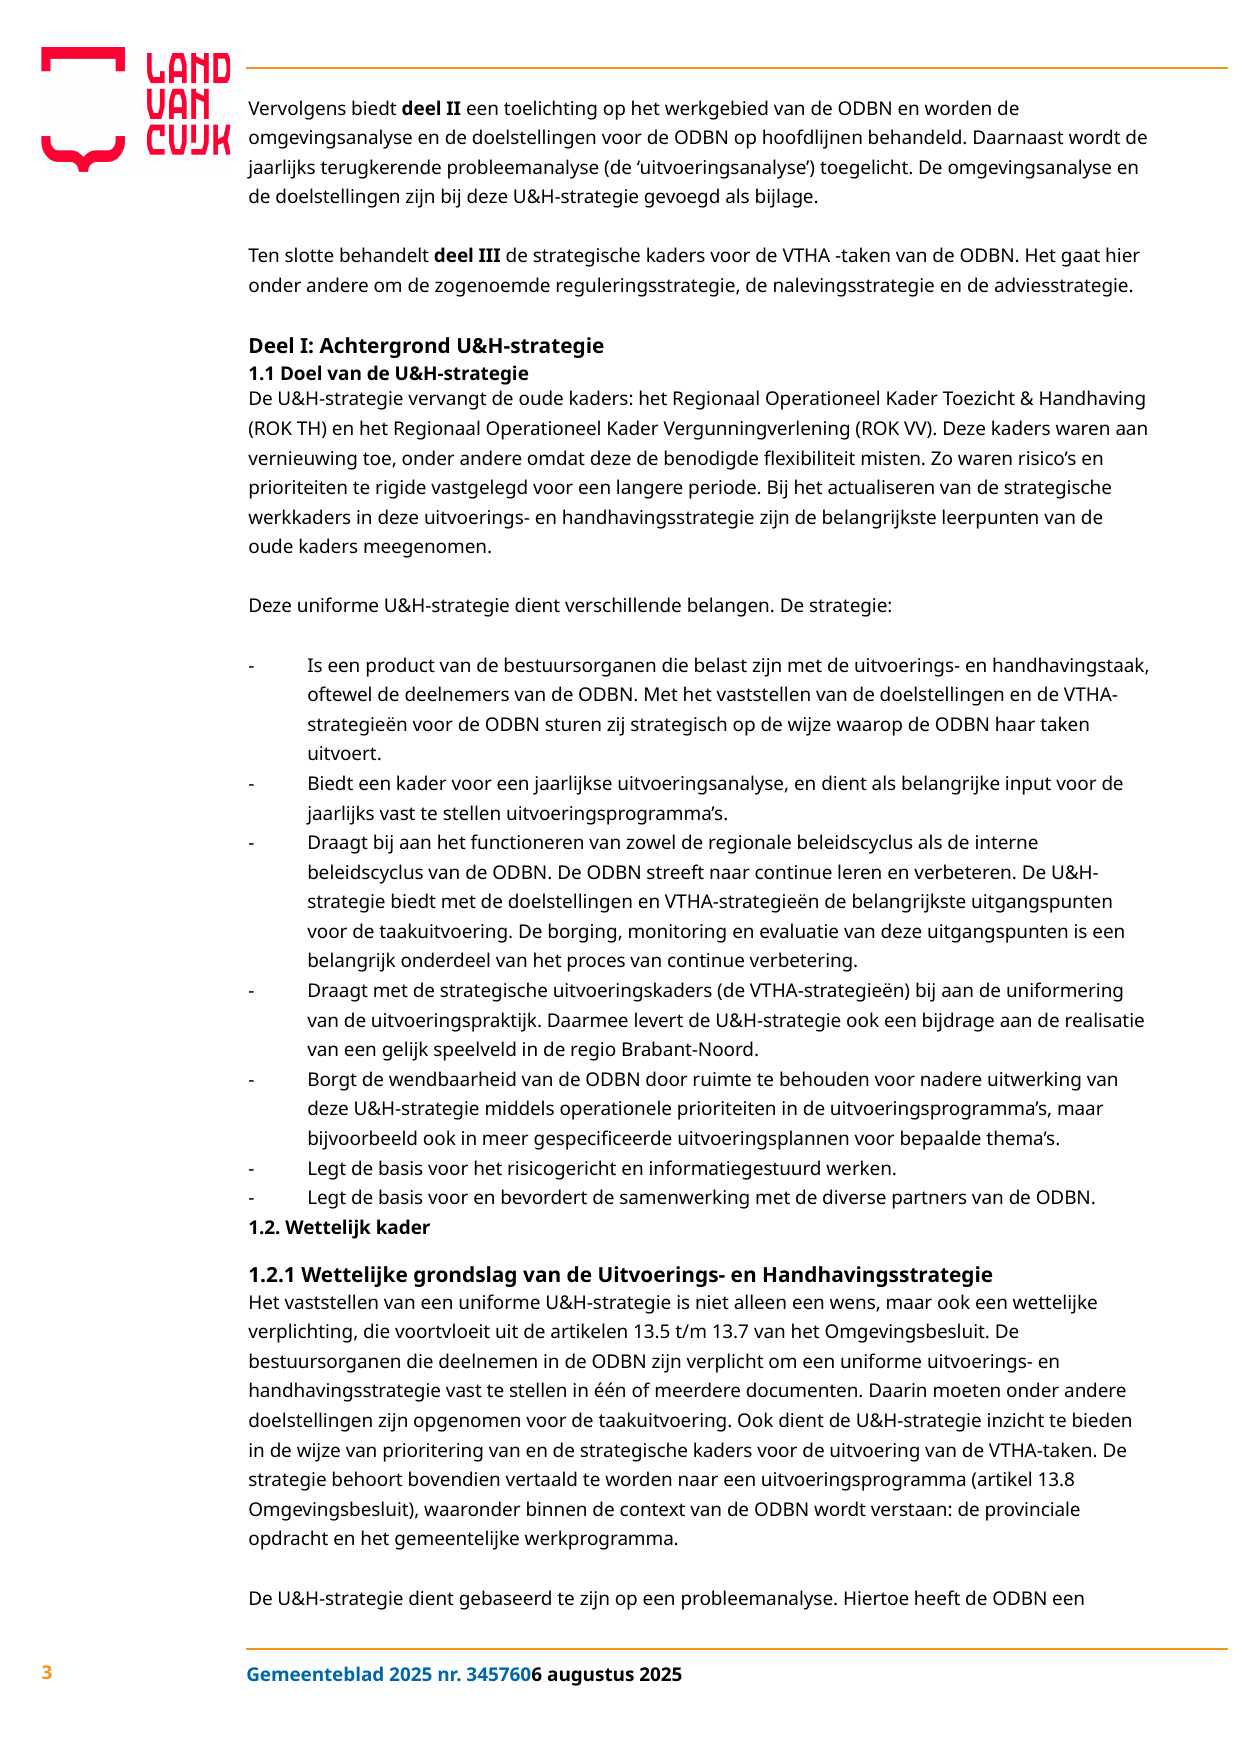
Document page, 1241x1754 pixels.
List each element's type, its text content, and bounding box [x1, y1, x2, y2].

text 1.1 Doel van de U&H-strategie [248, 360, 1152, 386]
text Deel I: Achtergrond U&H-strategie [248, 331, 1152, 360]
list Biedt een kader voor een jaarlijkse uitvoeringsanalyse, en dient als belangrijke input voor de jaarlijks vast te stellen uitvoeringsprogramma’s. [248, 770, 1152, 826]
picture [41, 47, 231, 172]
text 1.2.1 Wettelijke grondslag van de Uitvoerings- en Handhavingsstrategie [248, 1261, 1152, 1289]
list Legt de basis voor het risicogericht en informatiegestuurd werken. [248, 1155, 1152, 1181]
list Draagt bij aan het functioneren van zowel de regionale beleidscyclus als de interne beleidscyclus van de ODBN. De ODBN streeft naar continue leren en verbeteren. De U&H-strategie biedt met de doelstellingen en VTHA-strategieën de belangrijkste uitgangspunten voor de taakuitvoering. De borging, monitoring en evaluatie van deze uitgangspunten is een belangrijk onderdeel van het proces van continue verbetering. [248, 829, 1152, 973]
list Legt de basis voor en bevordert de samenwerking met de diverse partners van de ODBN. [248, 1184, 1152, 1210]
text De U&H-strategie vervangt de oude kaders: het Regionaal Operationeel Kader Toezicht & Handhaving (ROK TH) en het Regionaal Operationeel Kader Vergunningverlening (ROK VV). Deze kaders waren aan vernieuwing toe, onder andere omdat deze de benodigde flexibiliteit misten. Zo waren risico’s en prioriteiten te rigide vastgelegd voor een langere periode. Bij het actualiseren van de strategische werkkaders in deze uitvoerings- en handhavingsstrategie zijn de belangrijkste leerpunten van de oude kaders meegenomen. [248, 386, 1152, 559]
list Borgt de wendbaarheid van de ODBN door ruimte te behouden voor nadere uitwerking van deze U&H-strategie middels operationele prioriteiten in de uitvoeringsprogramma’s, maar bijvoorbeeld ook in meer gespecificeerde uitvoeringsplannen voor bepaalde thema’s. [248, 1066, 1152, 1151]
text De U&H-strategie dient gebaseerd te zijn op een probleemanalyse. Hiertoe heeft de ODBN een [248, 1585, 1152, 1611]
text Ten slotte behandelt deel III de strategische kaders voor de VTHA -taken van de ODBN. Het gaat hier onder andere om de zogenoemde reguleringsstrategie, de nalevingsstrategie en de adviesstrategie. [248, 243, 1152, 298]
text Vervolgens biedt deel II een toelichting op het werkgebied van de ODBN en worden de omgevingsanalyse en de doelstellingen voor de ODBN op hoofdlijnen behandeld. Daarnaast wordt de jaarlijks terugkerende probleemanalyse (de ‘uitvoeringsanalyse’) toegelicht. De omgevingsanalyse en de doelstellingen zijn bij deze U&H-strategie gevoegd als bijlage. [248, 95, 1152, 209]
list Draagt met de strategische uitvoeringskaders (de VTHA-strategieën) bij aan de uniformering van de uitvoeringspraktijk. Daarmee levert de U&H-strategie ook een bijdrage aan de realisatie van een gelijk speelveld in de regio Brabant-Noord. [248, 977, 1152, 1062]
text 1.2. Wettelijk kader [248, 1214, 1152, 1240]
list Is een product van de bestuursorganen die belast zijn met de uitvoerings- en handhavingstaak, oftewel de deelnemers van de ODBN. Met het vaststellen van de doelstellingen en de VTHA-strategieën voor de ODBN sturen zij strategisch op de wijze waarop de ODBN haar taken uitvoert. [248, 652, 1152, 766]
text Deze uniforme U&H-strategie dient verschillende belangen. De strategie: [248, 593, 1152, 618]
text Het vaststellen van een uniforme U&H-strategie is niet alleen een wens, maar ook een wettelijke verplichting, die voortvloeit uit de artikelen 13.5 t/m 13.7 van het Omgevingsbesluit. De bestuursorganen die deelnemen in de ODBN zijn verplicht om een uniforme uitvoerings- en handhavingsstrategie vast te stellen in één of meerdere documenten. Daarin moeten onder andere doelstellingen zijn opgenomen voor de taakuitvoering. Ook dient de U&H-strategie inzicht te bieden in de wijze van prioritering van en de strategische kaders voor de uitvoering van de VTHA-taken. De strategie behoort bovendien vertaald te worden naar een uitvoeringsprogramma (artikel 13.8 Omgevingsbesluit), waaronder binnen de context van de ODBN wordt verstaan: de provinciale opdracht en het gemeentelijke werkprogramma. [248, 1289, 1152, 1551]
